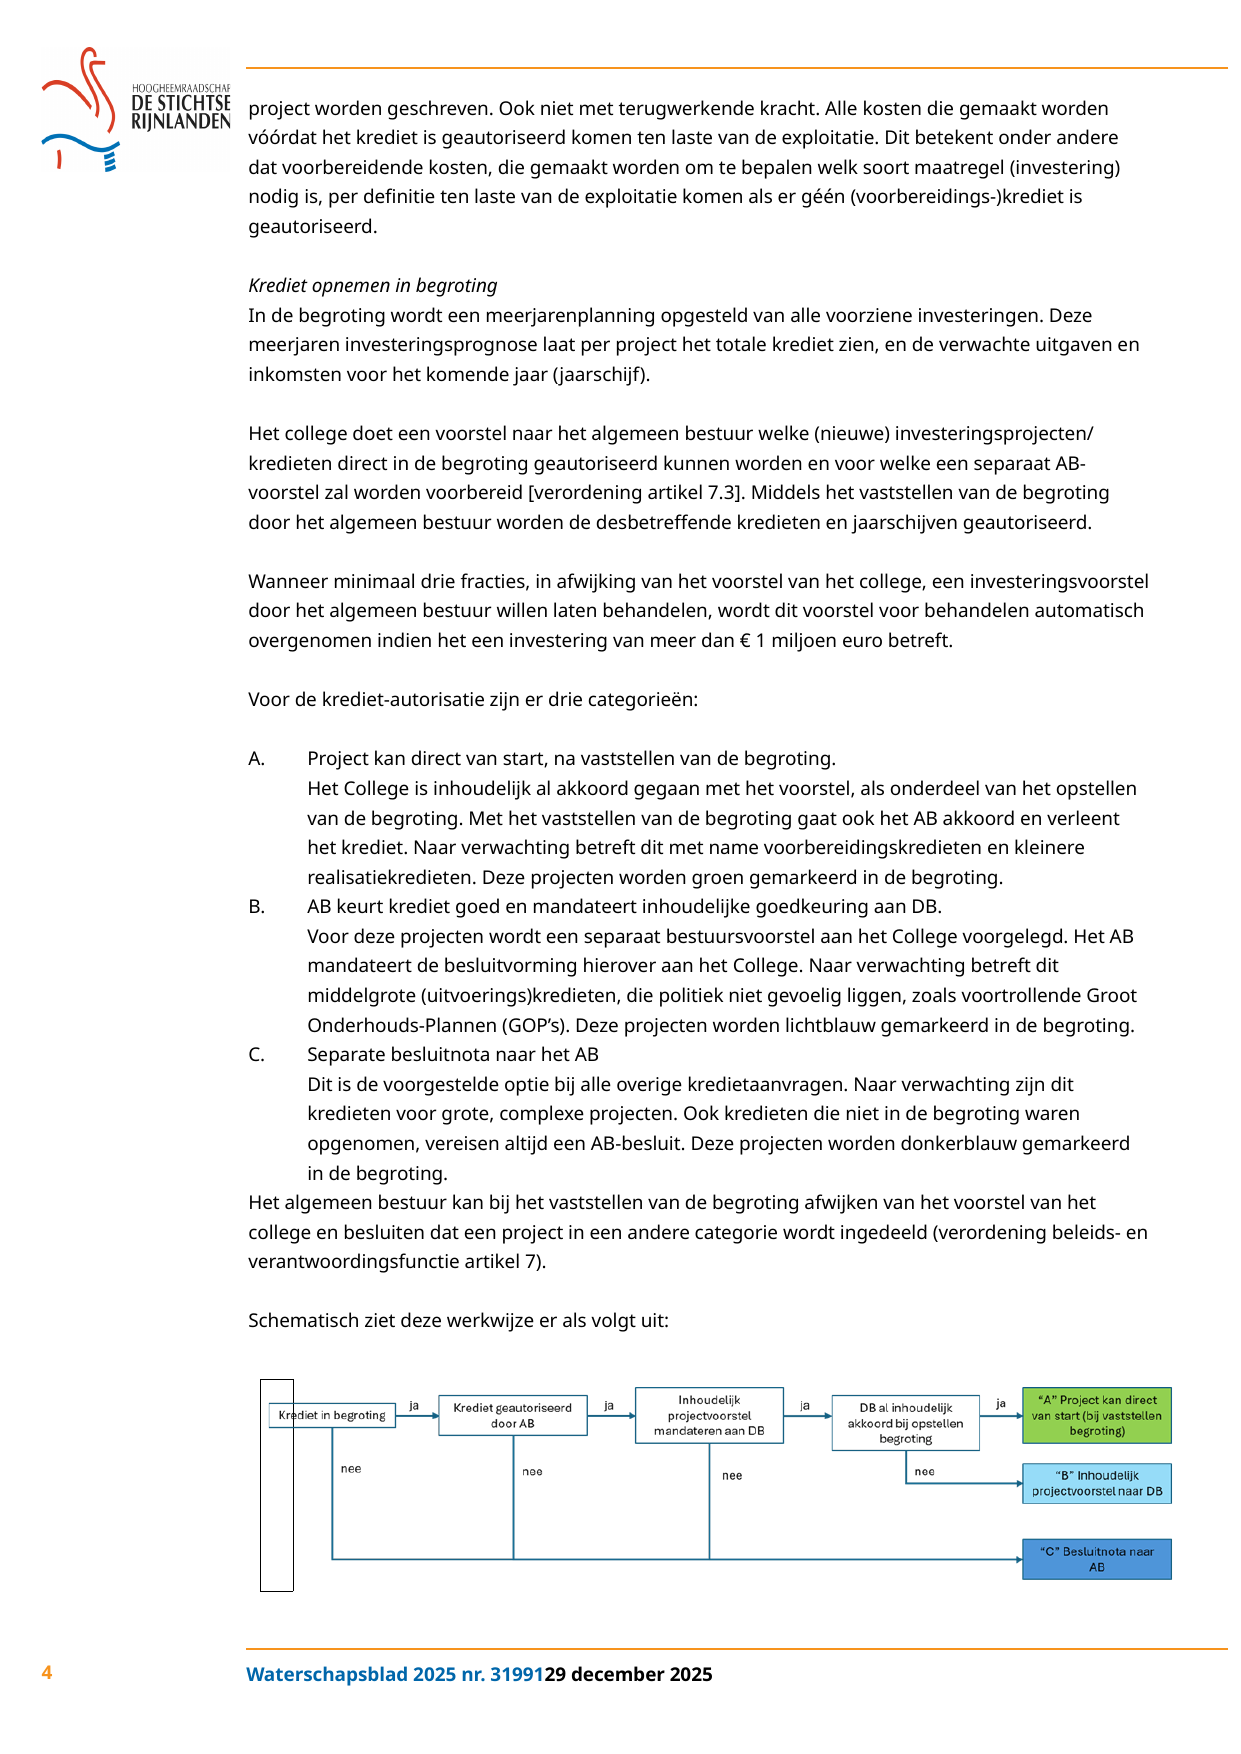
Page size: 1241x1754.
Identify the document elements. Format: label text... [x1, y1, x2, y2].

text Het algemeen bestuur kan bij het vaststellen van de begroting afwijken van het voorstel van het college en besluiten dat een project in een andere categorie wordt ingedeeld (verordening beleids- en verantwoordingsfunctie artikel 7). [248, 1189, 1152, 1274]
text Voor de krediet-autorisatie zijn er drie categorieën: [248, 686, 1152, 712]
list Separate besluitnota naar het AB [248, 1041, 1152, 1067]
list Het College is inhoudelijk al akkoord gegaan met het voorstel, als onderdeel van het opstellen van de begroting. Met het vaststellen van de begroting gaat ook het AB akkoord en verleent het krediet. Naar verwachting betreft dit met name voorbereidingskredieten en kleinere realisatiekredieten. Deze projecten worden groen gemarkeerd in de begroting. [248, 775, 1152, 890]
list AB keurt krediet goed en mandateert inhoudelijke goedkeuring aan DB. [248, 893, 1152, 919]
text Het college doet een voorstel naar het algemeen bestuur welke (nieuwe) investeringsprojecten/ kredieten direct in de begroting geautoriseerd kunnen worden en voor welke een separaat AB-voorstel zal worden voorbereid [verordening artikel 7.3]. Middels het vaststellen van de begroting door het algemeen bestuur worden de desbetreffende kredieten en jaarschijven geautoriseerd. [248, 420, 1152, 535]
list Dit is de voorgestelde optie bij alle overige kredietaanvragen. Naar verwachting zijn dit kredieten voor grote, complexe projecten. Ook kredieten die niet in de begroting waren opgenomen, vereisen altijd een AB-besluit. Deze projecten worden donkerblauw gemarkeerd in de begroting. [248, 1071, 1152, 1186]
text Schematisch ziet deze werkwijze er als volgt uit: [248, 1308, 1152, 1333]
text Wanneer minimaal drie fracties, in afwijking van het voorstel van het college, een investeringsvoorstel door het algemeen bestuur willen laten behandelen, wordt dit voorstel voor behandelen automatisch overgenomen indien het een investering van meer dan € 1 miljoen euro betreft. [248, 568, 1152, 653]
list Voor deze projecten wordt een separaat bestuursvoorstel aan het College voorgelegd. Het AB mandateert de besluitvorming hierover aan het College. Naar verwachting betreft dit middelgrote (uitvoerings)kredieten, die politiek niet gevoelig liggen, zoals voortrollende Groot Onderhouds-Plannen (GOP’s). Deze projecten worden lichtblauw gemarkeerd in de begroting. [248, 923, 1152, 1038]
text project worden geschreven. Ook niet met terugwerkende kracht. Alle kosten die gemaakt worden vóórdat het krediet is geautoriseerd komen ten laste van de exploitatie. Dit betekent onder andere dat voorbereidende kosten, die gemaakt worden om te bepalen welk soort maatregel (investering) nodig is, per definitie ten laste van de exploitatie komen als er géén (voorbereidings-)krediet is geautoriseerd. [248, 95, 1152, 239]
picture [268, 1387, 1173, 1582]
list Project kan direct van start, na vaststellen van de begroting. [248, 746, 1152, 771]
text In de begroting wordt een meerjarenplanning opgesteld van alle voorziene investeringen. Deze meerjaren investeringsprognose laat per project het totale krediet zien, en de verwachte uitgaven en inkomsten voor het komende jaar (jaarschijf). [248, 302, 1152, 387]
picture [41, 47, 231, 172]
text Krediet opnemen in begroting [248, 272, 1152, 298]
